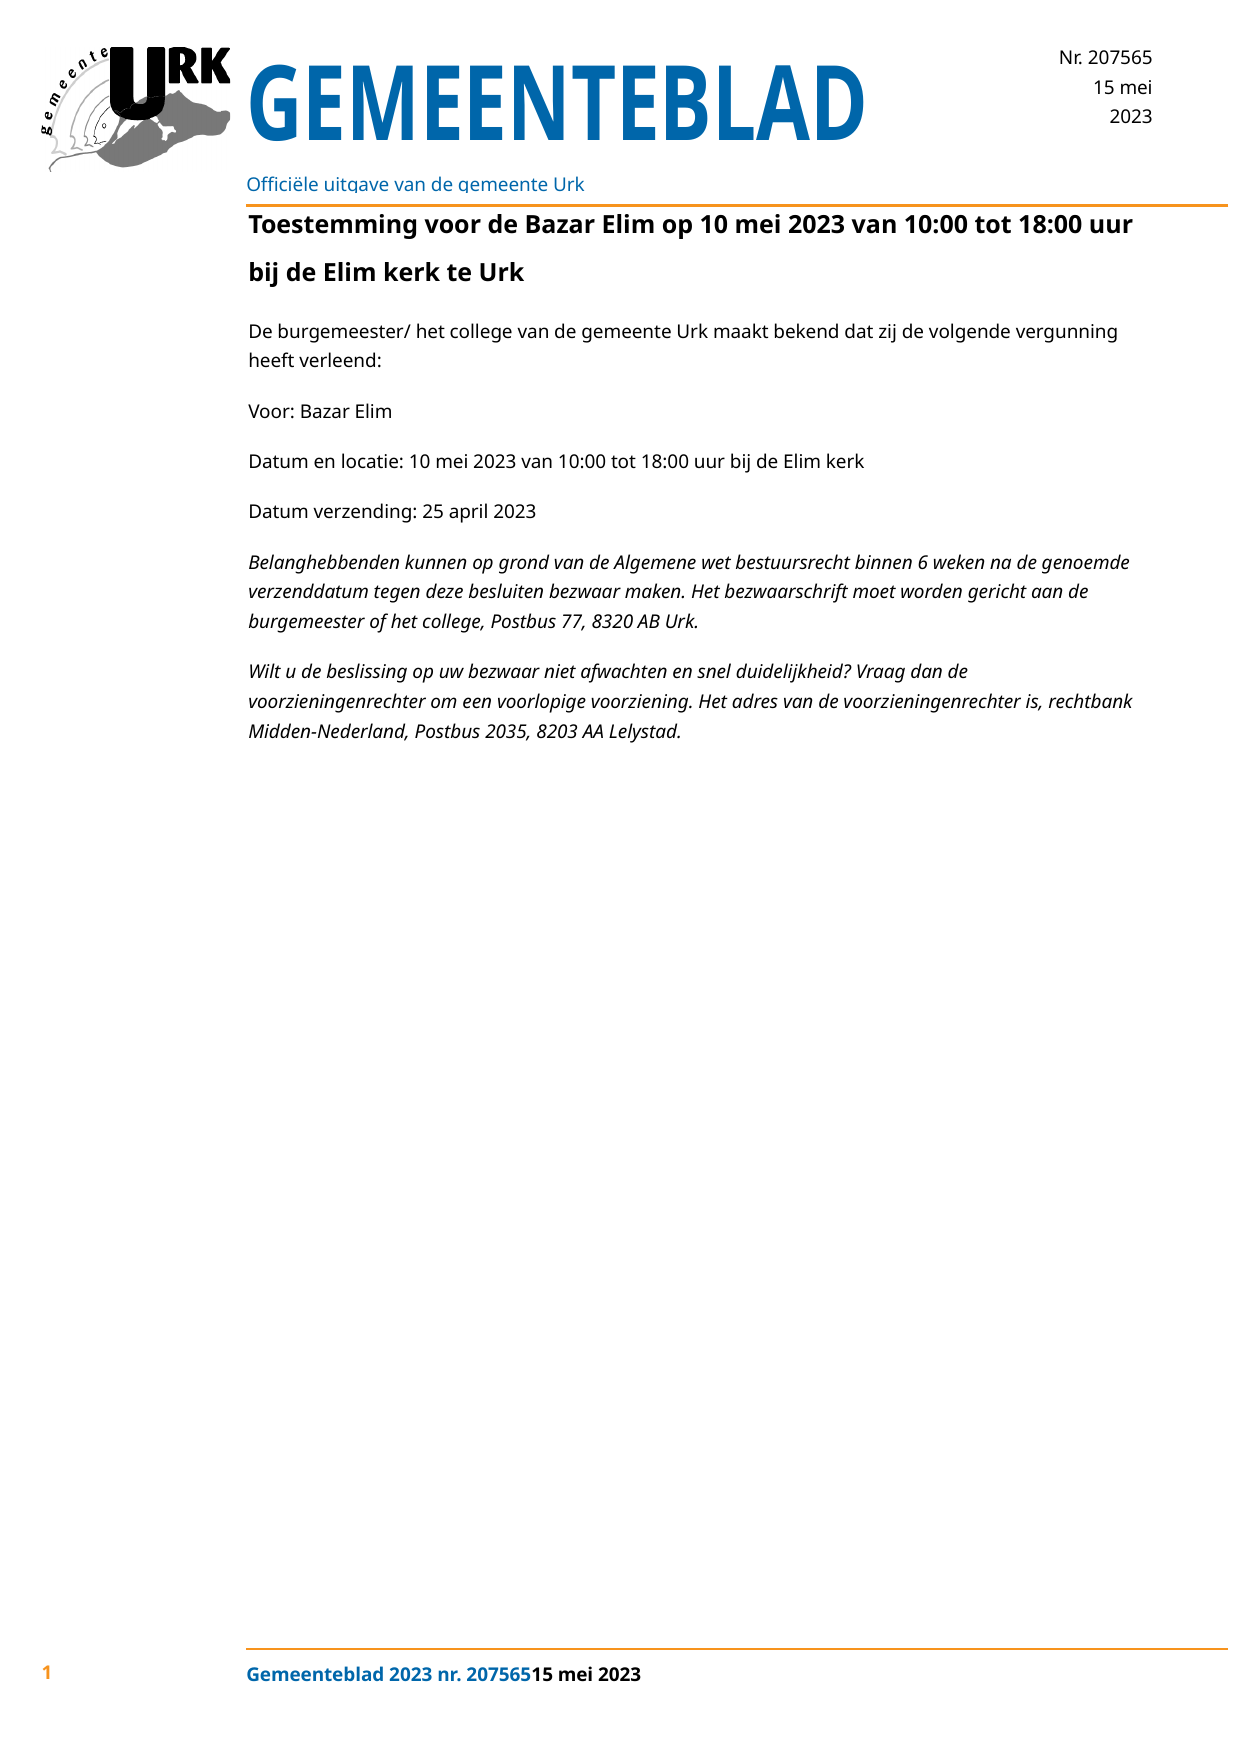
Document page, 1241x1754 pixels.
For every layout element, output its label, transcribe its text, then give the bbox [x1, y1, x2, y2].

text Voor: Bazar Elim [248, 398, 1152, 424]
picture [41, 47, 231, 172]
text De burgemeester/ het college van de gemeente Urk maakt bekend dat zij de volgende vergunning heeft verleend: [248, 318, 1152, 373]
text Datum verzending: 25 april 2023 [248, 499, 1152, 524]
text Datum en locatie: 10 mei 2023 van 10:00 tot 18:00 uur bij de Elim kerk [248, 448, 1152, 474]
text Wilt u de beslissing op uw bezwaar niet afwachten en snel duidelijkheid? Vraag dan de voorzieningenrechter om een voorlopige voorziening. Het adres van de voorzieningenrechter is, rechtbank Midden-Nederland, Postbus 2035, 8203 AA Lelystad. [248, 659, 1152, 744]
text Toestemming voor de Bazar Elim op 10 mei 2023 van 10:00 tot 18:00 uur bij de Elim kerk te Urk [248, 207, 1152, 288]
text Belanghebbenden kunnen op grond van de Algemene wet bestuursrecht binnen 6 weken na de genoemde verzenddatum tegen deze besluiten bezwaar maken. Het bezwaarschrift moet worden gericht aan de burgemeester of het college, Postbus 77, 8320 AB Urk. [248, 549, 1152, 634]
